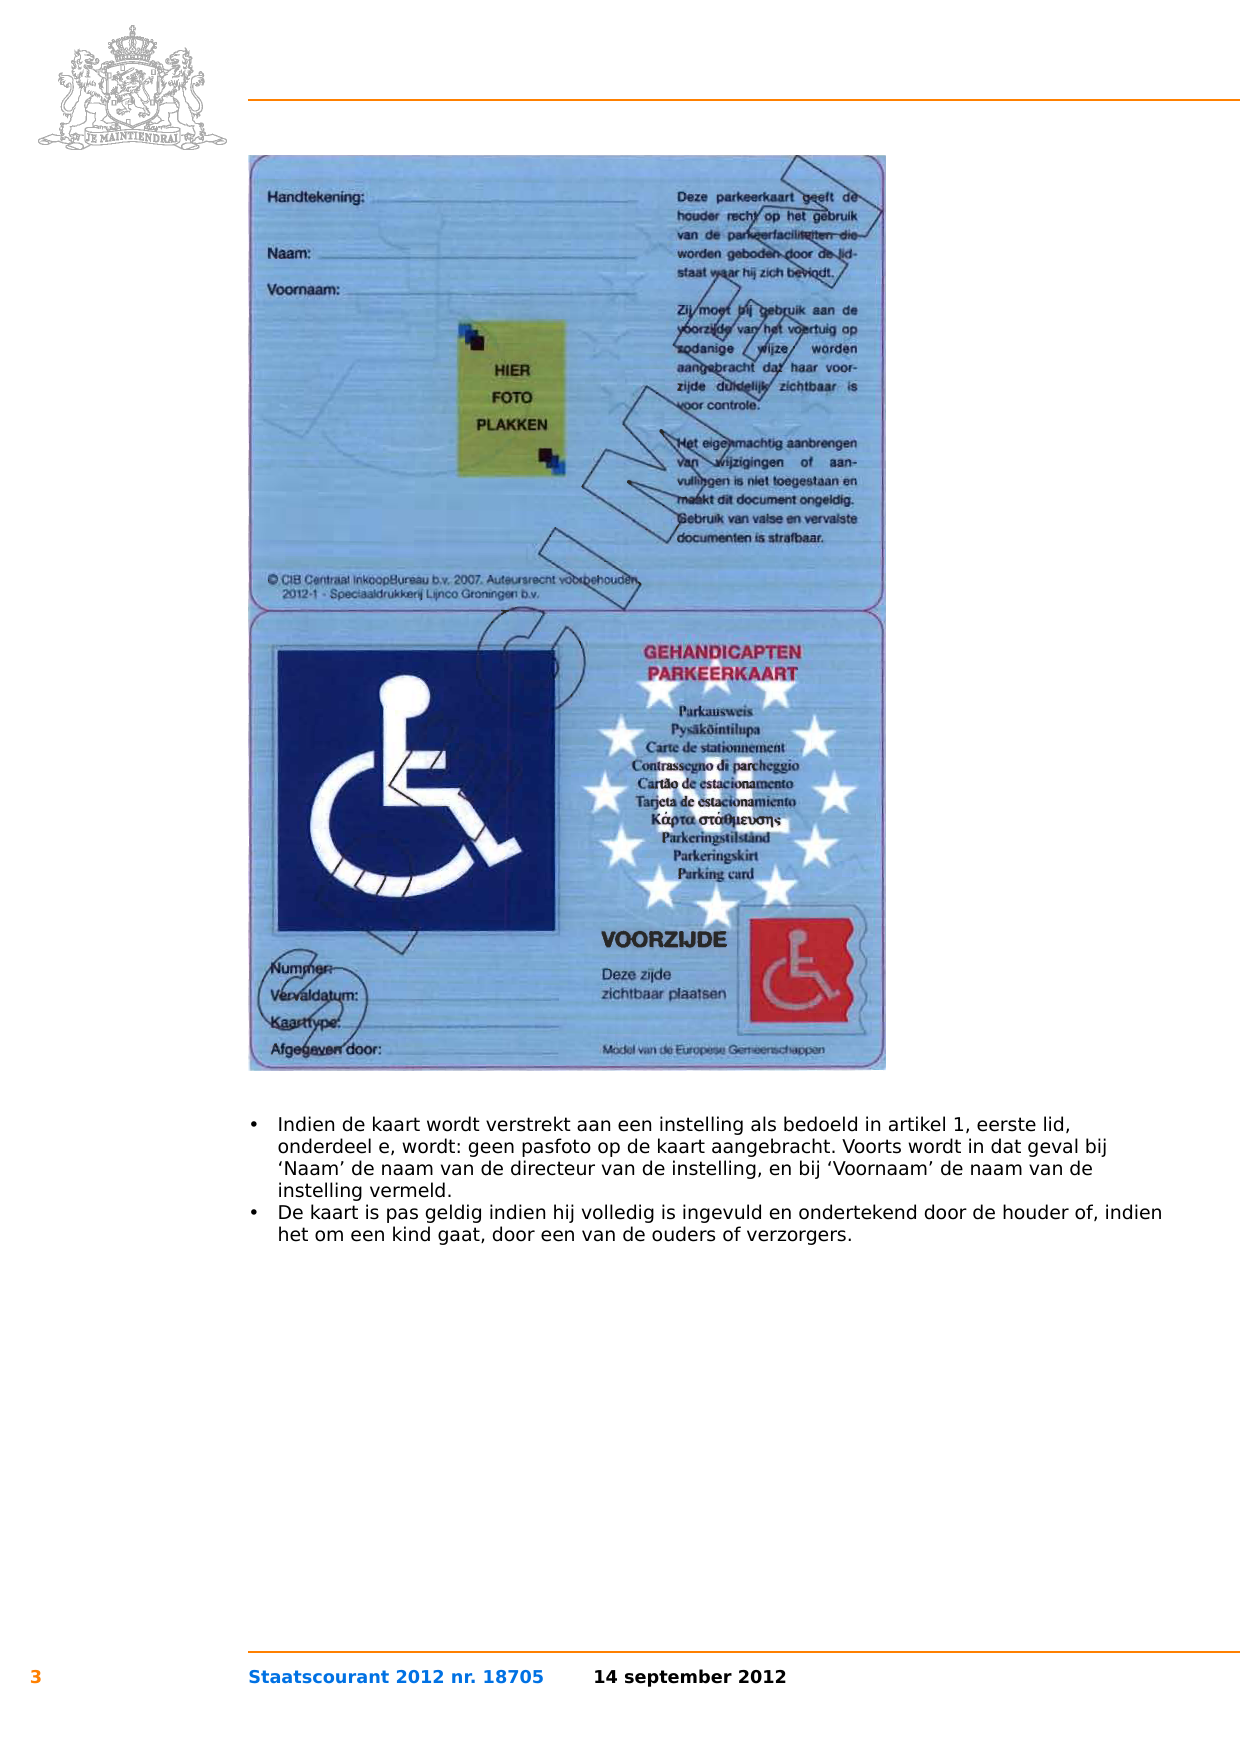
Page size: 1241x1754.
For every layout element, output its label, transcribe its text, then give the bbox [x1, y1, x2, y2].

picture [248, 155, 886, 1071]
picture [38, 25, 227, 150]
text • De kaart is pas geldig indien hij volledig is ingevuld en ondertekend door de houder of, indien het om een kind gaat, door een van de ouders of verzorgers. [248, 1202, 1163, 1246]
text • Indien de kaart wordt verstrekt aan een instelling als bedoeld in artikel 1, eerste lid, onderdeel e, wordt: geen pasfoto op de kaart aangebracht. Voorts wordt in dat geval bij ‘Naam’ de naam van de directeur van de instelling, en bij ‘Voornaam’ de naam van de instelling vermeld. [248, 1114, 1163, 1202]
